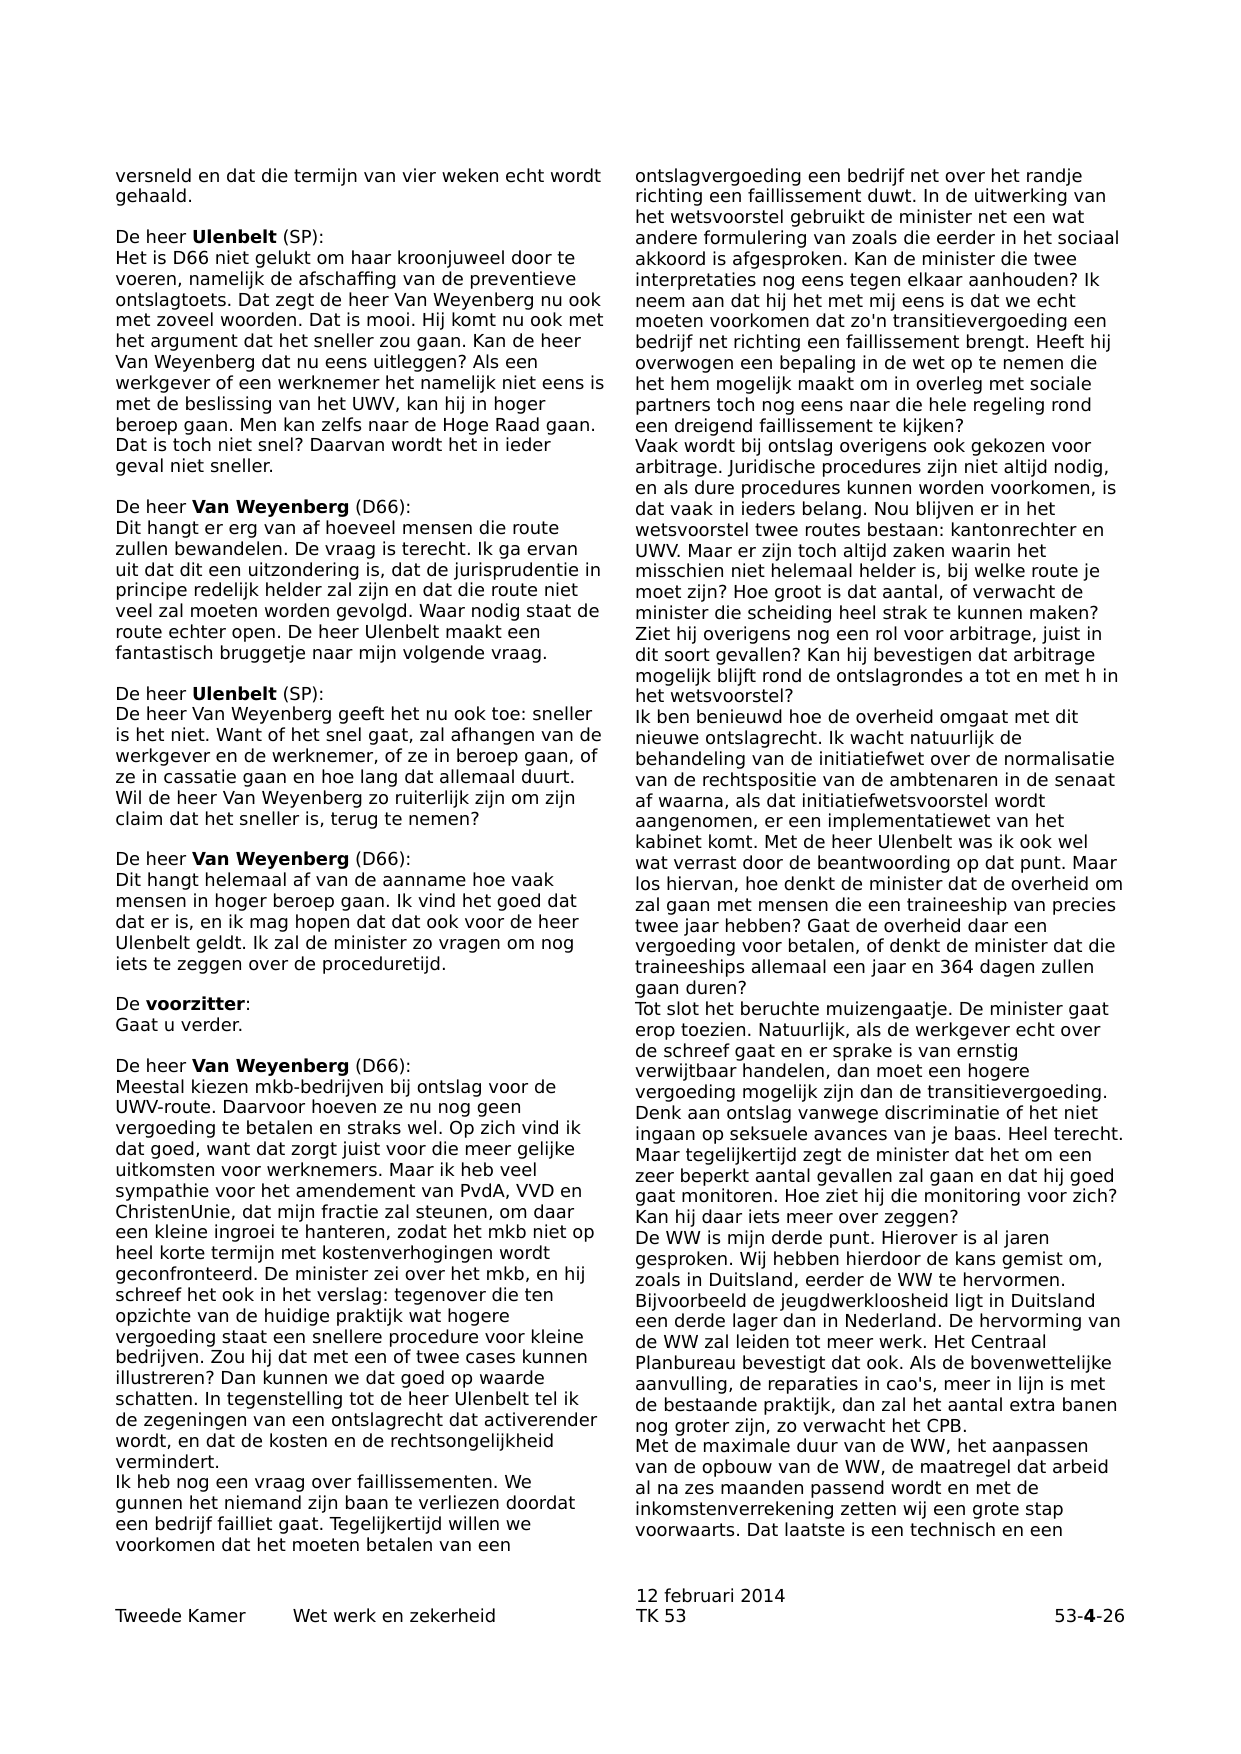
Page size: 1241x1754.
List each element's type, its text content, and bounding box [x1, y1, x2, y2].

text De WW is mijn derde punt. Hierover is al jaren gesproken. Wij hebben hierdoor de kans gemist om, zoals in Duitsland, eerder de WW te hervormen. Bijvoorbeeld de jeugdwerkloosheid ligt in Duitsland een derde lager dan in Nederland. De hervorming van de WW zal leiden tot meer werk. Het Centraal Planbureau bevestigt dat ook. Als de bovenwettelijke aanvulling, de reparaties in cao's, meer in lijn is met de bestaande praktijk, dan zal het aantal extra banen nog groter zijn, zo verwacht het CPB. [635, 1228, 1125, 1436]
text Ik ben benieuwd hoe de overheid omgaat met dit nieuwe ontslagrecht. Ik wacht natuurlijk de behandeling van de initiatiefwet over de normalisatie van de rechtspositie van de ambtenaren in de senaat af waarna, als dat initiatiefwetsvoorstel wordt aangenomen, er een implementatiewet van het kabinet komt. Met de heer Ulenbelt was ik ook wel wat verrast door de beantwoording op dat punt. Maar los hiervan, hoe denkt de minister dat de overheid om zal gaan met mensen die een traineeship van precies twee jaar hebben? Gaat de overheid daar een vergoeding voor betalen, of denkt de minister dat die traineeships allemaal een jaar en 364 dagen zullen gaan duren? [635, 707, 1125, 999]
text Vaak wordt bij ontslag overigens ook gekozen voor arbitrage. Juridische procedures zijn niet altijd nodig, en als dure procedures kunnen worden voorkomen, is dat vaak in ieders belang. Nou blijven er in het wetsvoorstel twee routes bestaan: kantonrechter en UWV. Maar er zijn toch altijd zaken waarin het misschien niet helemaal helder is, bij welke route je moet zijn? Hoe groot is dat aantal, of verwacht de minister die scheiding heel strak te kunnen maken? Ziet hij overigens nog een rol voor arbitrage, juist in dit soort gevallen? Kan hij bevestigen dat arbitrage mogelijk blijft rond de ontslagrondes a tot en met h in het wetsvoorstel? [635, 436, 1125, 707]
text De heer Ulenbelt (SP): [115, 227, 605, 248]
text Tot slot het beruchte muizengaatje. De minister gaat erop toezien. Natuurlijk, als de werkgever echt over de schreef gaat en er sprake is van ernstig verwijtbaar handelen, dan moet een hogere vergoeding mogelijk zijn dan de transitievergoeding. Denk aan ontslag vanwege discriminatie of het niet ingaan op seksuele avances van je baas. Heel terecht. Maar tegelijkertijd zegt de minister dat het om een zeer beperkt aantal gevallen zal gaan en dat hij goed gaat monitoren. Hoe ziet hij die monitoring voor zich? Kan hij daar iets meer over zeggen? [635, 999, 1125, 1228]
text De voorzitter: [115, 994, 605, 1015]
text De heer Van Weyenberg geeft het nu ook toe: sneller is het niet. Want of het snel gaat, zal afhangen van de werkgever en de werknemer, of ze in beroep gaan, of ze in cassatie gaan en hoe lang dat allemaal duurt. Wil de heer Van Weyenberg zo ruiterlijk zijn om zijn claim dat het sneller is, terug te nemen? [115, 704, 605, 829]
text De heer Ulenbelt (SP): [115, 683, 605, 704]
text De heer Van Weyenberg (D66): [115, 497, 605, 518]
text ontslagvergoeding een bedrijf net over het randje richting een faillissement duwt. In de uitwerking van het wetsvoorstel gebruikt de minister net een wat andere formulering van zoals die eerder in het sociaal akkoord is afgesproken. Kan de minister die twee interpretaties nog eens tegen elkaar aanhouden? Ik neem aan dat hij het met mij eens is dat we echt moeten voorkomen dat zo'n transitievergoeding een bedrijf net richting een faillissement brengt. Heeft hij overwogen een bepaling in de wet op te nemen die het hem mogelijk maakt om in overleg met sociale partners toch nog eens naar die hele regeling rond een dreigend faillissement te kijken? [635, 165, 1125, 436]
text Met de maximale duur van de WW, het aanpassen van de opbouw van de WW, de maatregel dat arbeid al na zes maanden passend wordt en met de inkomstenverrekening zetten wij een grote stap voorwaarts. Dat laatste is een technisch en een [635, 1436, 1125, 1540]
text Dit hangt helemaal af van de aanname hoe vaak mensen in hoger beroep gaan. Ik vind het goed dat dat er is, en ik mag hopen dat dat ook voor de heer Ulenbelt geldt. Ik zal de minister zo vragen om nog iets te zeggen over de proceduretijd. [115, 870, 605, 974]
text De heer Van Weyenberg (D66): [115, 1056, 605, 1076]
text Ik heb nog een vraag over faillissementen. We gunnen het niemand zijn baan te verliezen doordat een bedrijf failliet gaat. Tegelijkertijd willen we voorkomen dat het moeten betalen van een [115, 1472, 605, 1556]
text Het is D66 niet gelukt om haar kroonjuweel door te voeren, namelijk de afschaffing van de preventieve ontslagtoets. Dat zegt de heer Van Weyenberg nu ook met zoveel woorden. Dat is mooi. Hij komt nu ook met het argument dat het sneller zou gaan. Kan de heer Van Weyenberg dat nu eens uitleggen? Als een werkgever of een werknemer het namelijk niet eens is met de beslissing van het UWV, kan hij in hoger beroep gaan. Men kan zelfs naar de Hoge Raad gaan. Dat is toch niet snel? Daarvan wordt het in ieder geval niet sneller. [115, 248, 605, 477]
text Meestal kiezen mkb-bedrijven bij ontslag voor de UWV-route. Daarvoor hoeven ze nu nog geen vergoeding te betalen en straks wel. Op zich vind ik dat goed, want dat zorgt juist voor die meer gelijke uitkomsten voor werknemers. Maar ik heb veel sympathie voor het amendement van PvdA, VVD en ChristenUnie, dat mijn fractie zal steunen, om daar een kleine ingroei te hanteren, zodat het mkb niet op heel korte termijn met kostenverhogingen wordt geconfronteerd. De minister zei over het mkb, en hij schreef het ook in het verslag: tegenover die ten opzichte van de huidige praktijk wat hogere vergoeding staat een snellere procedure voor kleine bedrijven. Zou hij dat met een of twee cases kunnen illustreren? Dan kunnen we dat goed op waarde schatten. In tegenstelling tot de heer Ulenbelt tel ik de zegeningen van een ontslagrecht dat activerender wordt, en dat de kosten en de rechtsongelijkheid vermindert. [115, 1076, 605, 1472]
text Gaat u verder. [115, 1015, 605, 1036]
text De heer Van Weyenberg (D66): [115, 849, 605, 870]
text Dit hangt er erg van af hoeveel mensen die route zullen bewandelen. De vraag is terecht. Ik ga ervan uit dat dit een uitzondering is, dat de jurisprudentie in principe redelijk helder zal zijn en dat die route niet veel zal moeten worden gevolgd. Waar nodig staat de route echter open. De heer Ulenbelt maakt een fantastisch bruggetje naar mijn volgende vraag. [115, 518, 605, 663]
text versneld en dat die termijn van vier weken echt wordt gehaald. [115, 165, 605, 207]
